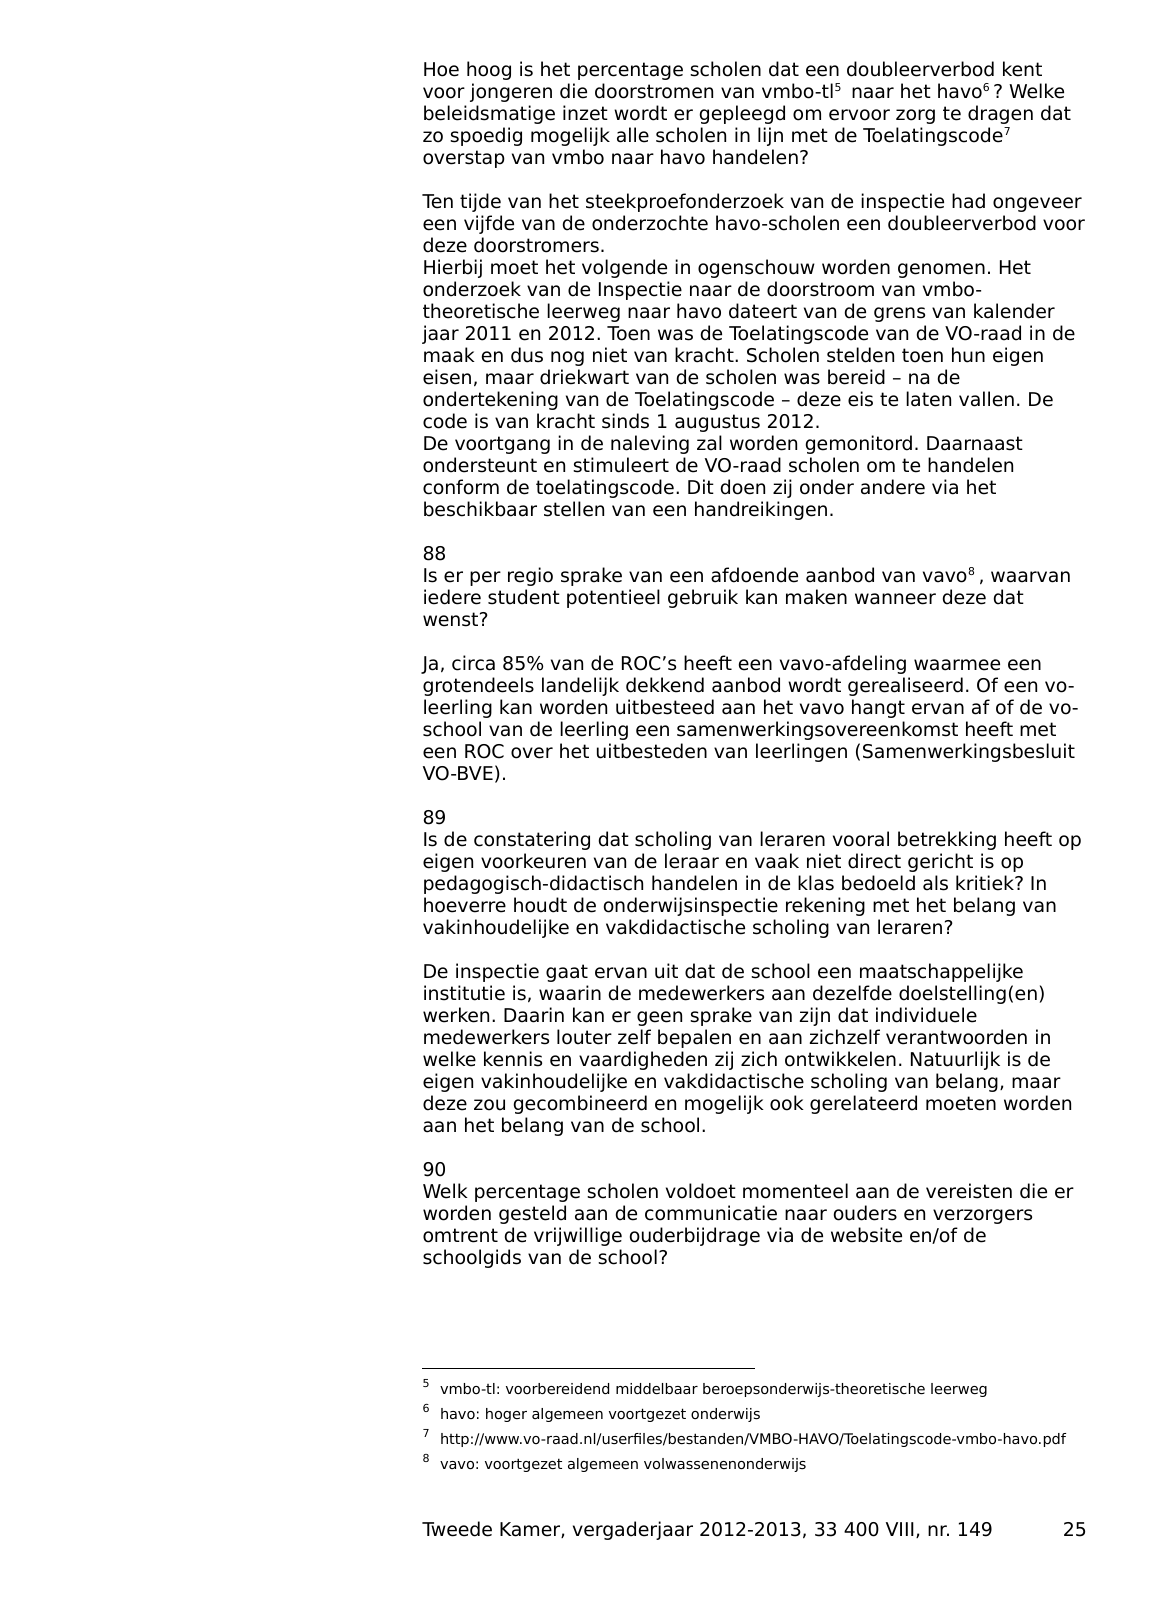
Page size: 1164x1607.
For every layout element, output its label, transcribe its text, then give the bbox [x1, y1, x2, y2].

text De inspectie gaat ervan uit dat de school een maatschappelijke institutie is, waarin de medewerkers aan dezelfde doelstelling(en) werken. Daarin kan er geen sprake van zijn dat individuele medewerkers louter zelf bepalen en aan zichzelf verantwoorden in welke kennis en vaardigheden zij zich ontwikkelen. Natuurlijk is de eigen vakinhoudelijke en vakdidactische scholing van belang, maar deze zou gecombineerd en mogelijk ook gerelateerd moeten worden aan het belang van de school. [422, 961, 1087, 1137]
text De voortgang in de naleving zal worden gemonitord. Daarnaast ondersteunt en stimuleert de VO-raad scholen om te handelen conform de toelatingscode. Dit doen zij onder andere via het beschikbaar stellen van een handreikingen. [422, 433, 1087, 521]
text Is er per regio sprake van een afdoende aanbod van vavo, waarvan iedere student potentieel gebruik kan maken wanneer deze dat wenst? [422, 565, 1087, 631]
text http://www.vo-raad.nl/userfiles/bestanden/VMBO-HAVO/Toelatingscode-vmbo-havo.pdf [422, 1427, 1087, 1449]
text vmbo-tl: voorbereidend middelbaar beroepsonderwijs-theoretische leerweg [422, 1377, 1087, 1399]
text Hoe hoog is het percentage scholen dat een doubleerverbod kent voor jongeren die doorstromen van vmbo-tl naar het havo? Welke beleidsmatige inzet wordt er gepleegd om ervoor zorg te dragen dat zo spoedig mogelijk alle scholen in lijn met de Toelatingscode overstap van vmbo naar havo handelen? [422, 59, 1087, 169]
text 90 [422, 1159, 1087, 1181]
text vavo: voortgezet algemeen volwassenenonderwijs [422, 1452, 1087, 1474]
text Hierbij moet het volgende in ogenschouw worden genomen. Het onderzoek van de Inspectie naar de doorstroom van vmbo-theoretische leerweg naar havo dateert van de grens van kalender jaar 2011 en 2012. Toen was de Toelatingscode van de VO-raad in de maak en dus nog niet van kracht. Scholen stelden toen hun eigen eisen, maar driekwart van de scholen was bereid – na de ondertekening van de Toelatingscode – deze eis te laten vallen. De code is van kracht sinds 1 augustus 2012. [422, 257, 1087, 433]
text 89 [422, 807, 1087, 829]
text 88 [422, 543, 1087, 565]
text Ten tijde van het steekproefonderzoek van de inspectie had ongeveer een vijfde van de onderzochte havo-scholen een doubleerverbod voor deze doorstromers. [422, 191, 1087, 257]
text Ja, circa 85% van de ROC’s heeft een vavo-afdeling waarmee een grotendeels landelijk dekkend aanbod wordt gerealiseerd. Of een vo-leerling kan worden uitbesteed aan het vavo hangt ervan af of de vo-school van de leerling een samenwerkingsovereenkomst heeft met een ROC over het uitbesteden van leerlingen (Samenwerkingsbesluit VO-BVE). [422, 653, 1087, 785]
text Is de constatering dat scholing van leraren vooral betrekking heeft op eigen voorkeuren van de leraar en vaak niet direct gericht is op pedagogisch-didactisch handelen in de klas bedoeld als kritiek? In hoeverre houdt de onderwijsinspectie rekening met het belang van vakinhoudelijke en vakdidactische scholing van leraren? [422, 829, 1087, 939]
text havo: hoger algemeen voortgezet onderwijs [422, 1402, 1087, 1424]
text Welk percentage scholen voldoet momenteel aan de vereisten die er worden gesteld aan de communicatie naar ouders en verzorgers omtrent de vrijwillige ouderbijdrage via de website en/of de schoolgids van de school? [422, 1181, 1087, 1269]
